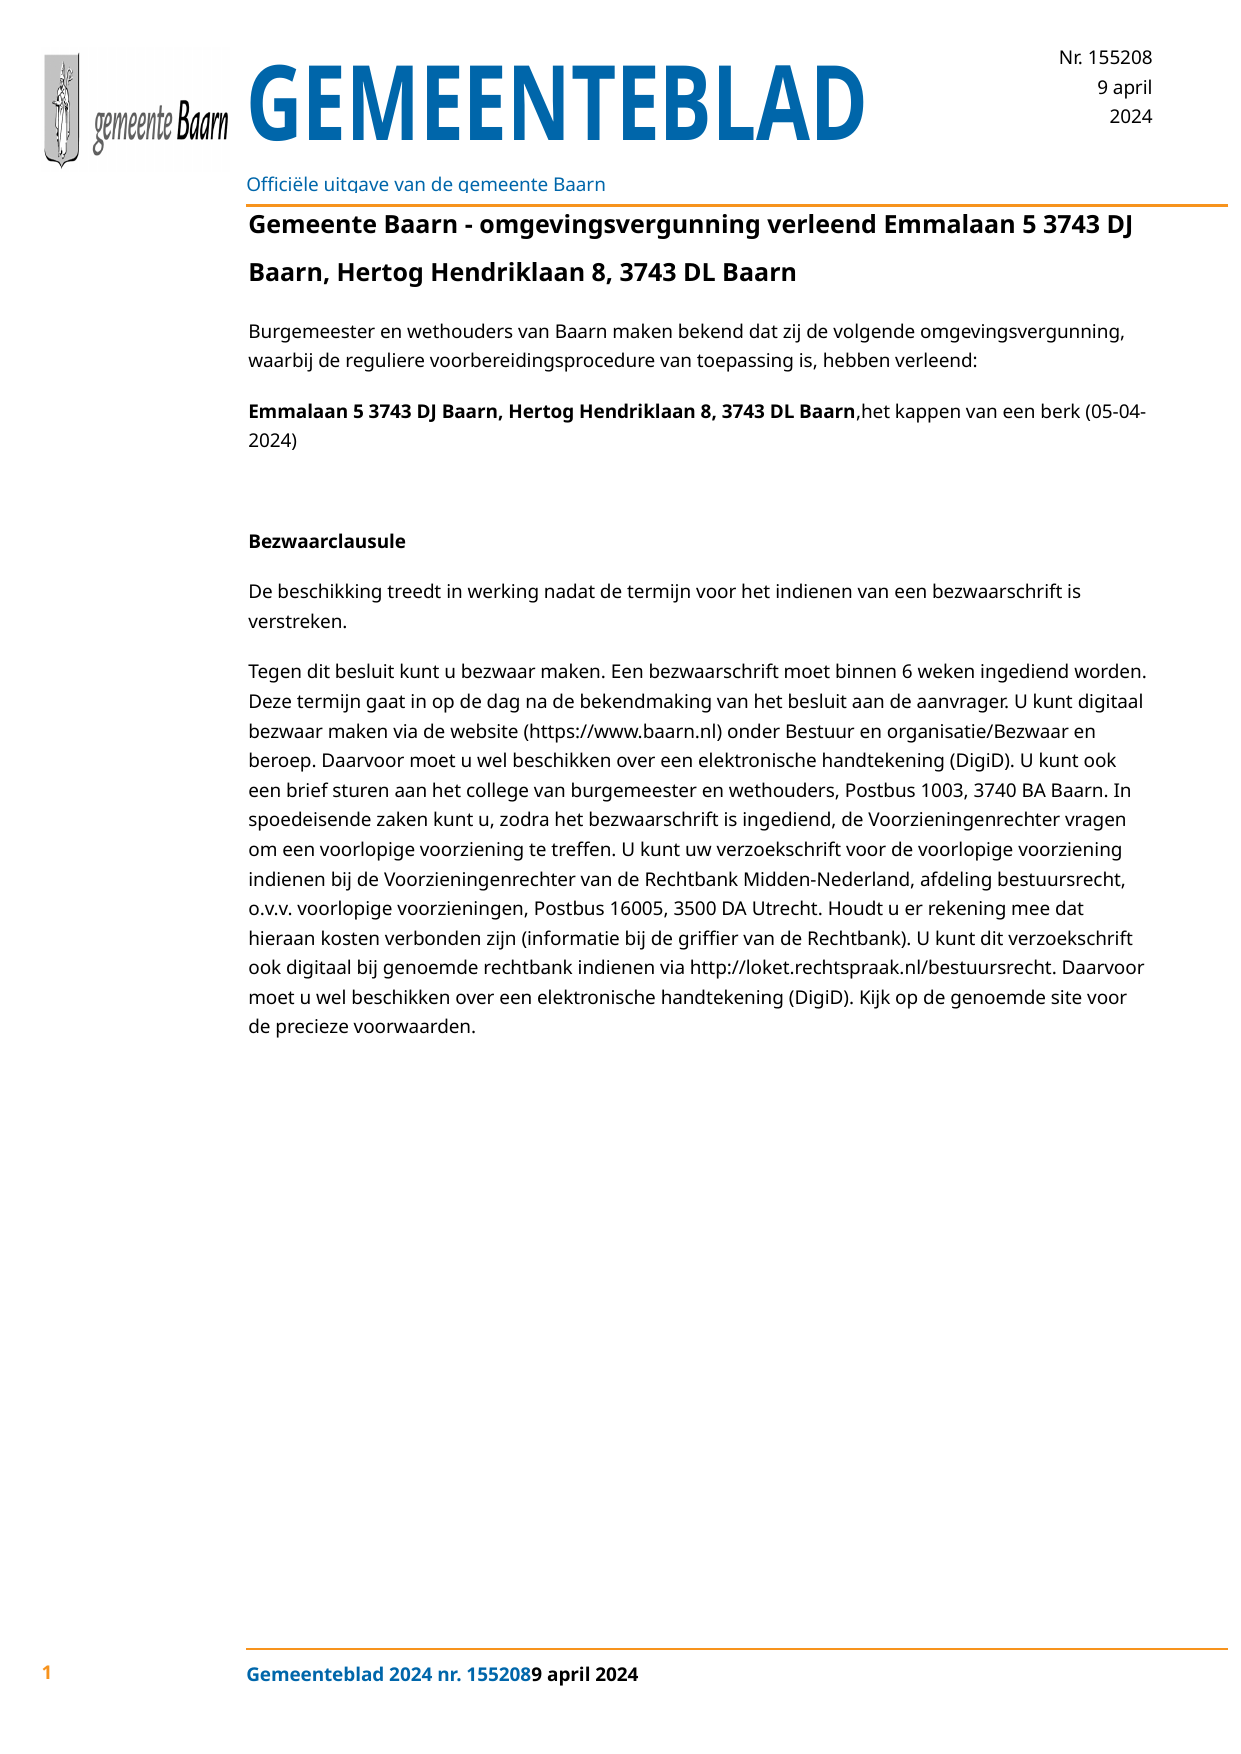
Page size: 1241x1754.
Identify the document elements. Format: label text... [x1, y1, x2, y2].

text Tegen dit besluit kunt u bezwaar maken. Een bezwaarschrift moet binnen 6 weken ingediend worden. Deze termijn gaat in op de dag na de bekendmaking van het besluit aan de aanvrager. U kunt digitaal bezwaar maken via de website (https://www.baarn.nl) onder Bestuur en organisatie/Bezwaar en beroep. Daarvoor moet u wel beschikken over een elektronische handtekening (DigiD). U kunt ook een brief sturen aan het college van burgemeester en wethouders, Postbus 1003, 3740 BA Baarn. In spoedeisende zaken kunt u, zodra het bezwaarschrift is ingediend, de Voorzieningenrechter vragen om een voorlopige voorziening te treffen. U kunt uw verzoekschrift voor de voorlopige voorziening indienen bij de Voorzieningenrechter van de Rechtbank Midden-Nederland, afdeling bestuursrecht, o.v.v. voorlopige voorzieningen, Postbus 16005, 3500 DA Utrecht. Houdt u er rekening mee dat hieraan kosten verbonden zijn (informatie bij de griffier van de Rechtbank). U kunt dit verzoekschrift ook digitaal bij genoemde rechtbank indienen via http://loket.rechtspraak.nl/bestuursrecht. Daarvoor moet u wel beschikken over een elektronische handtekening (DigiD). Kijk op de genoemde site voor de precieze voorwaarden. [248, 659, 1152, 1039]
text De beschikking treedt in werking nadat de termijn voor het indienen van een bezwaarschrift is verstreken. [248, 579, 1152, 634]
text Burgemeester en wethouders van Baarn maken bekend dat zij de volgende omgevingsvergunning, waarbij de reguliere voorbereidingsprocedure van toepassing is, hebben verleend: [248, 318, 1152, 373]
picture [41, 47, 231, 172]
text Bezwaarclausule [248, 528, 1152, 554]
text Gemeente Baarn - omgevingsvergunning verleend Emmalaan 5 3743 DJ Baarn, Hertog Hendriklaan 8, 3743 DL Baarn [248, 207, 1152, 288]
text Emmalaan 5 3743 DJ Baarn, Hertog Hendriklaan 8, 3743 DL Baarn,het kappen van een berk (05-04-2024) [248, 398, 1152, 453]
